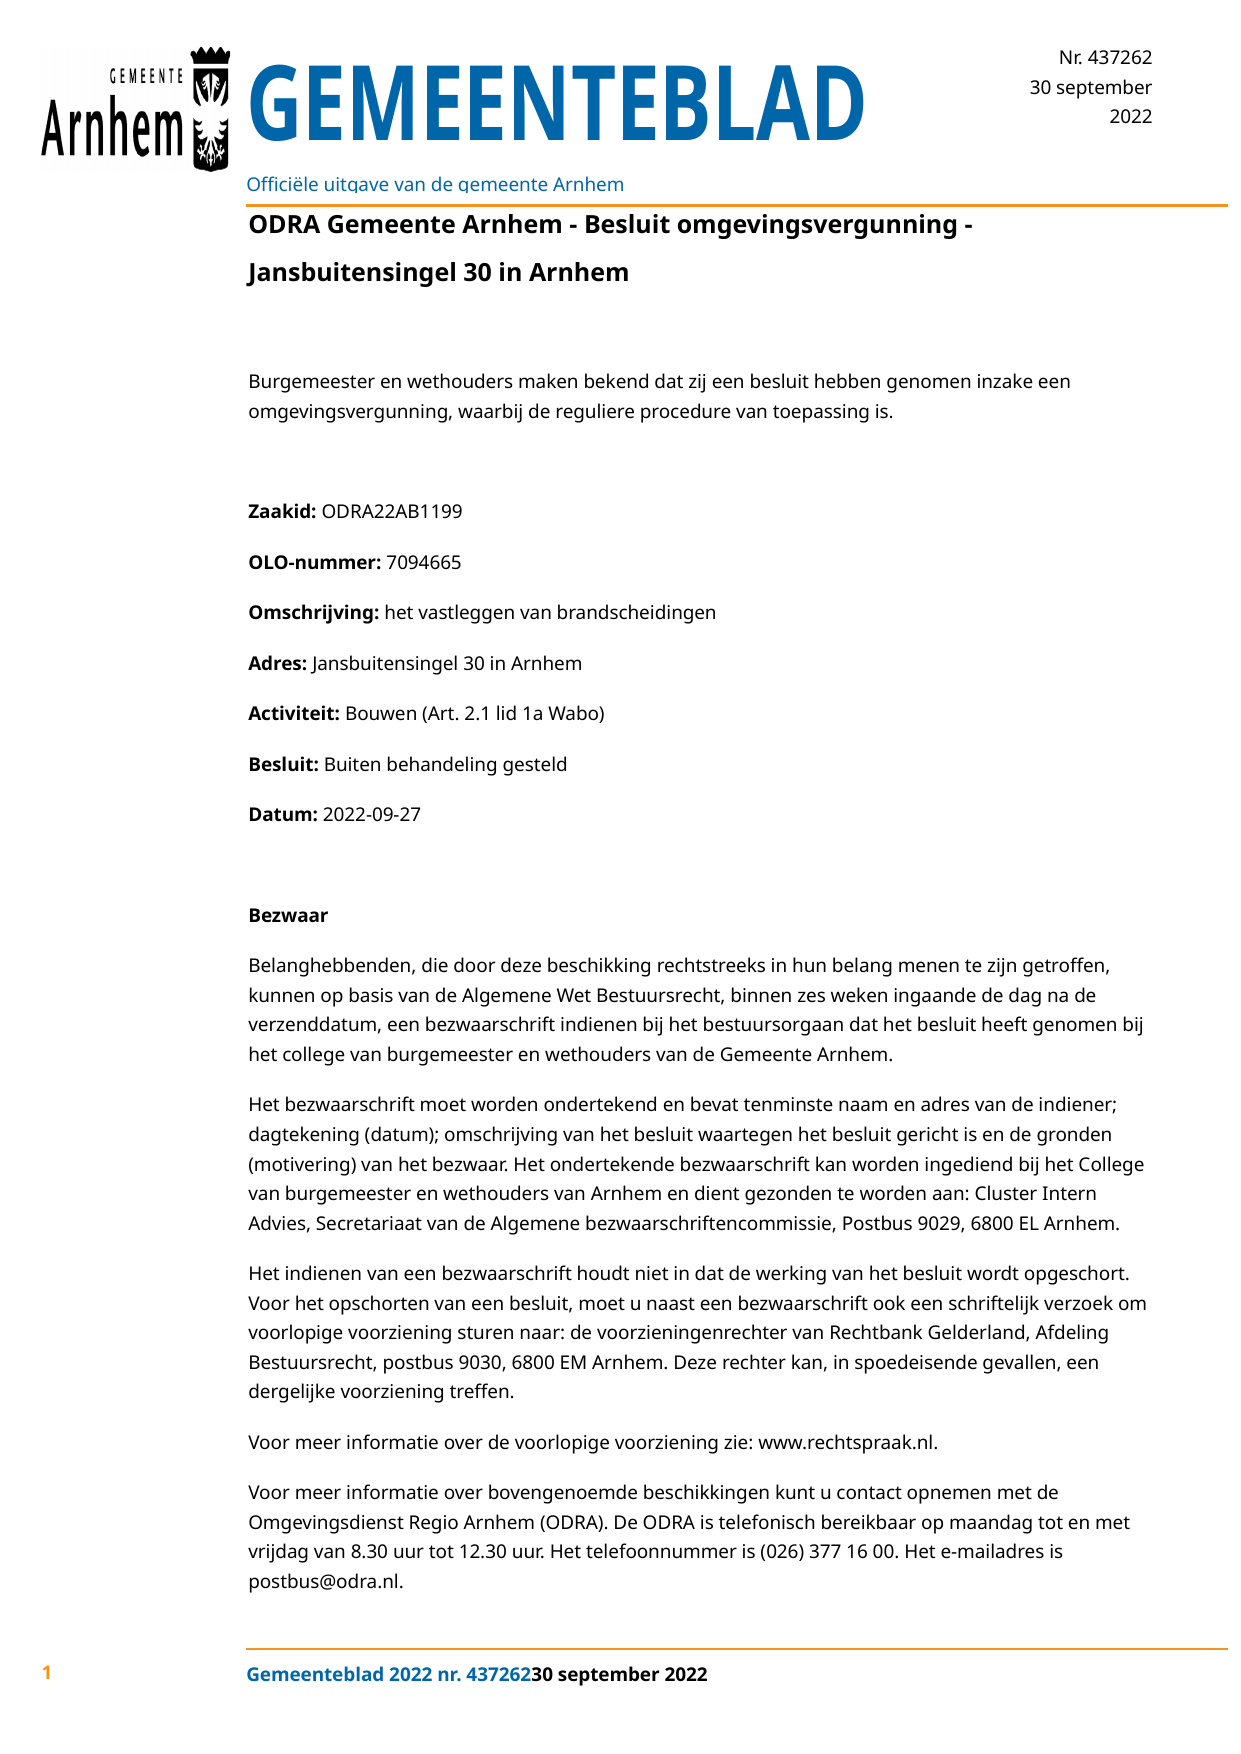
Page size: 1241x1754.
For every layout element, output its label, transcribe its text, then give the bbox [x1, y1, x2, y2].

text Burgemeester en wethouders maken bekend dat zij een besluit hebben genomen inzake een omgevingsvergunning, waarbij de reguliere procedure van toepassing is. [248, 368, 1152, 424]
text Datum: 2022-09-27 [248, 801, 1152, 827]
text OLO-nummer: 7094665 [248, 549, 1152, 575]
text ODRA Gemeente Arnhem - Besluit omgevingsvergunning - Jansbuitensingel 30 in Arnhem [248, 207, 1152, 288]
text Het indienen van een bezwaarschrift houdt niet in dat de werking van het besluit wordt opgeschort. Voor het opschorten van een besluit, moet u naast een bezwaarschrift ook een schriftelijk verzoek om voorlopige voorziening sturen naar: de voorzieningenrechter van Rechtbank Gelderland, Afdeling Bestuursrecht, postbus 9030, 6800 EM Arnhem. Deze rechter kan, in spoedeisende gevallen, een dergelijke voorziening treffen. [248, 1260, 1152, 1404]
picture [41, 47, 231, 172]
text Omschrijving: het vastleggen van brandscheidingen [248, 599, 1152, 625]
text Bezwaar [248, 902, 1152, 928]
text Voor meer informatie over de voorlopige voorziening zie: www.rechtspraak.nl. [248, 1429, 1152, 1455]
text Belanghebbenden, die door deze beschikking rechtstreeks in hun belang menen te zijn getroffen, kunnen op basis van de Algemene Wet Bestuursrecht, binnen zes weken ingaande de dag na de verzenddatum, een bezwaarschrift indienen bij het bestuursorgaan dat het besluit heeft genomen bij het college van burgemeester en wethouders van de Gemeente Arnhem. [248, 952, 1152, 1067]
text Zaakid: ODRA22AB1199 [248, 499, 1152, 524]
text Adres: Jansbuitensingel 30 in Arnhem [248, 650, 1152, 676]
text Besluit: Buiten behandeling gesteld [248, 751, 1152, 777]
text Het bezwaarschrift moet worden ondertekend en bevat tenminste naam en adres van de indiener; dagtekening (datum); omschrijving van het besluit waartegen het besluit gericht is en de gronden (motivering) van het bezwaar. Het ondertekende bezwaarschrift kan worden ingediend bij het College van burgemeester en wethouders van Arnhem en dient gezonden te worden aan: Cluster Intern Advies, Secretariaat van de Algemene bezwaarschriftencommissie, Postbus 9029, 6800 EL Arnhem. [248, 1092, 1152, 1236]
text Activiteit: Bouwen (Art. 2.1 lid 1a Wabo) [248, 700, 1152, 726]
text Voor meer informatie over bovengenoemde beschikkingen kunt u contact opnemen met de Omgevingsdienst Regio Arnhem (ODRA). De ODRA is telefonisch bereikbaar op maandag tot en met vrijdag van 8.30 uur tot 12.30 uur. Het telefoonnummer is (026) 377 16 00. Het e-mailadres is postbus@odra.nl. [248, 1479, 1152, 1594]
